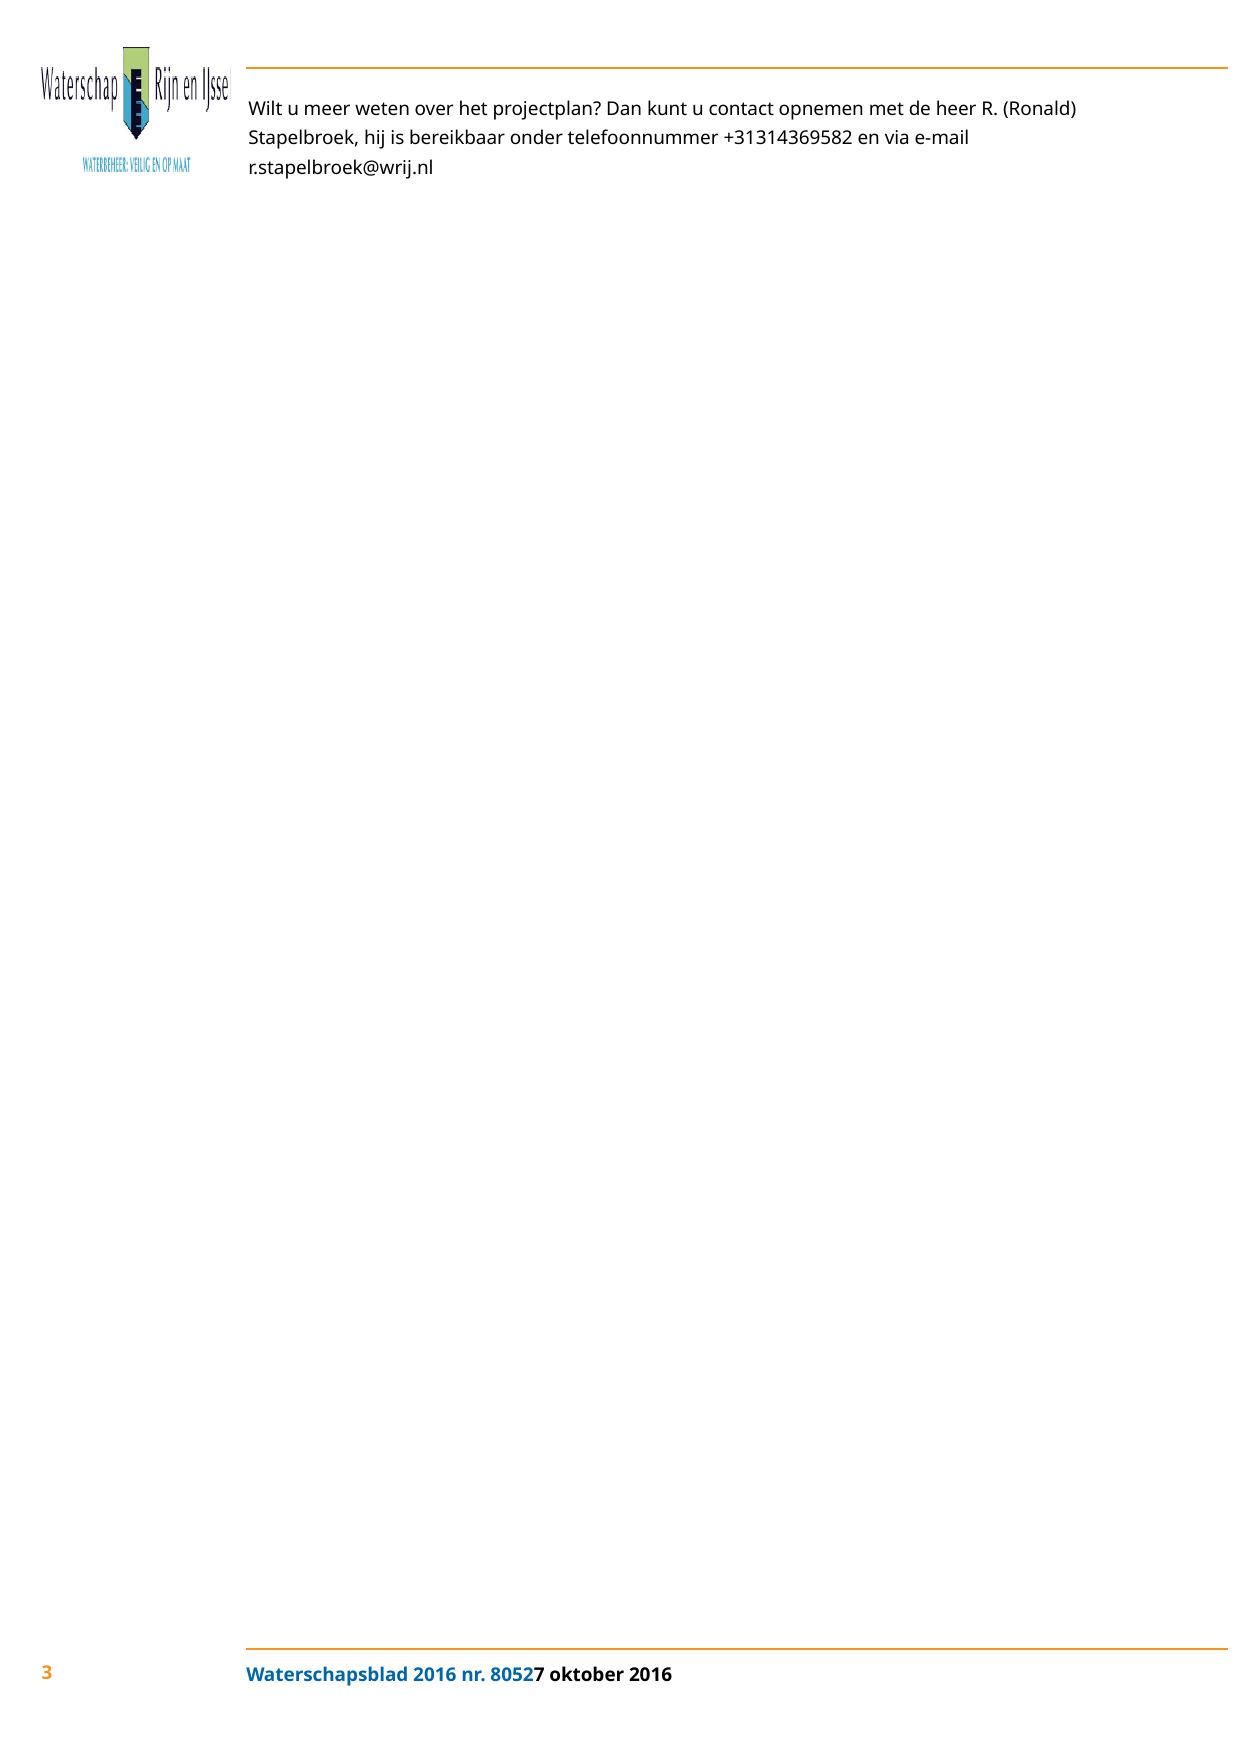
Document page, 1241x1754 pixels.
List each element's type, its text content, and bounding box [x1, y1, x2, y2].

picture [41, 47, 231, 172]
text Wilt u meer weten over het projectplan? Dan kunt u contact opnemen met de heer R. (Ronald) Stapelbroek, hij is bereikbaar onder telefoonnummer +31314369582 en via e-mail r.stapelbroek@wrij.nl [248, 95, 1152, 180]
